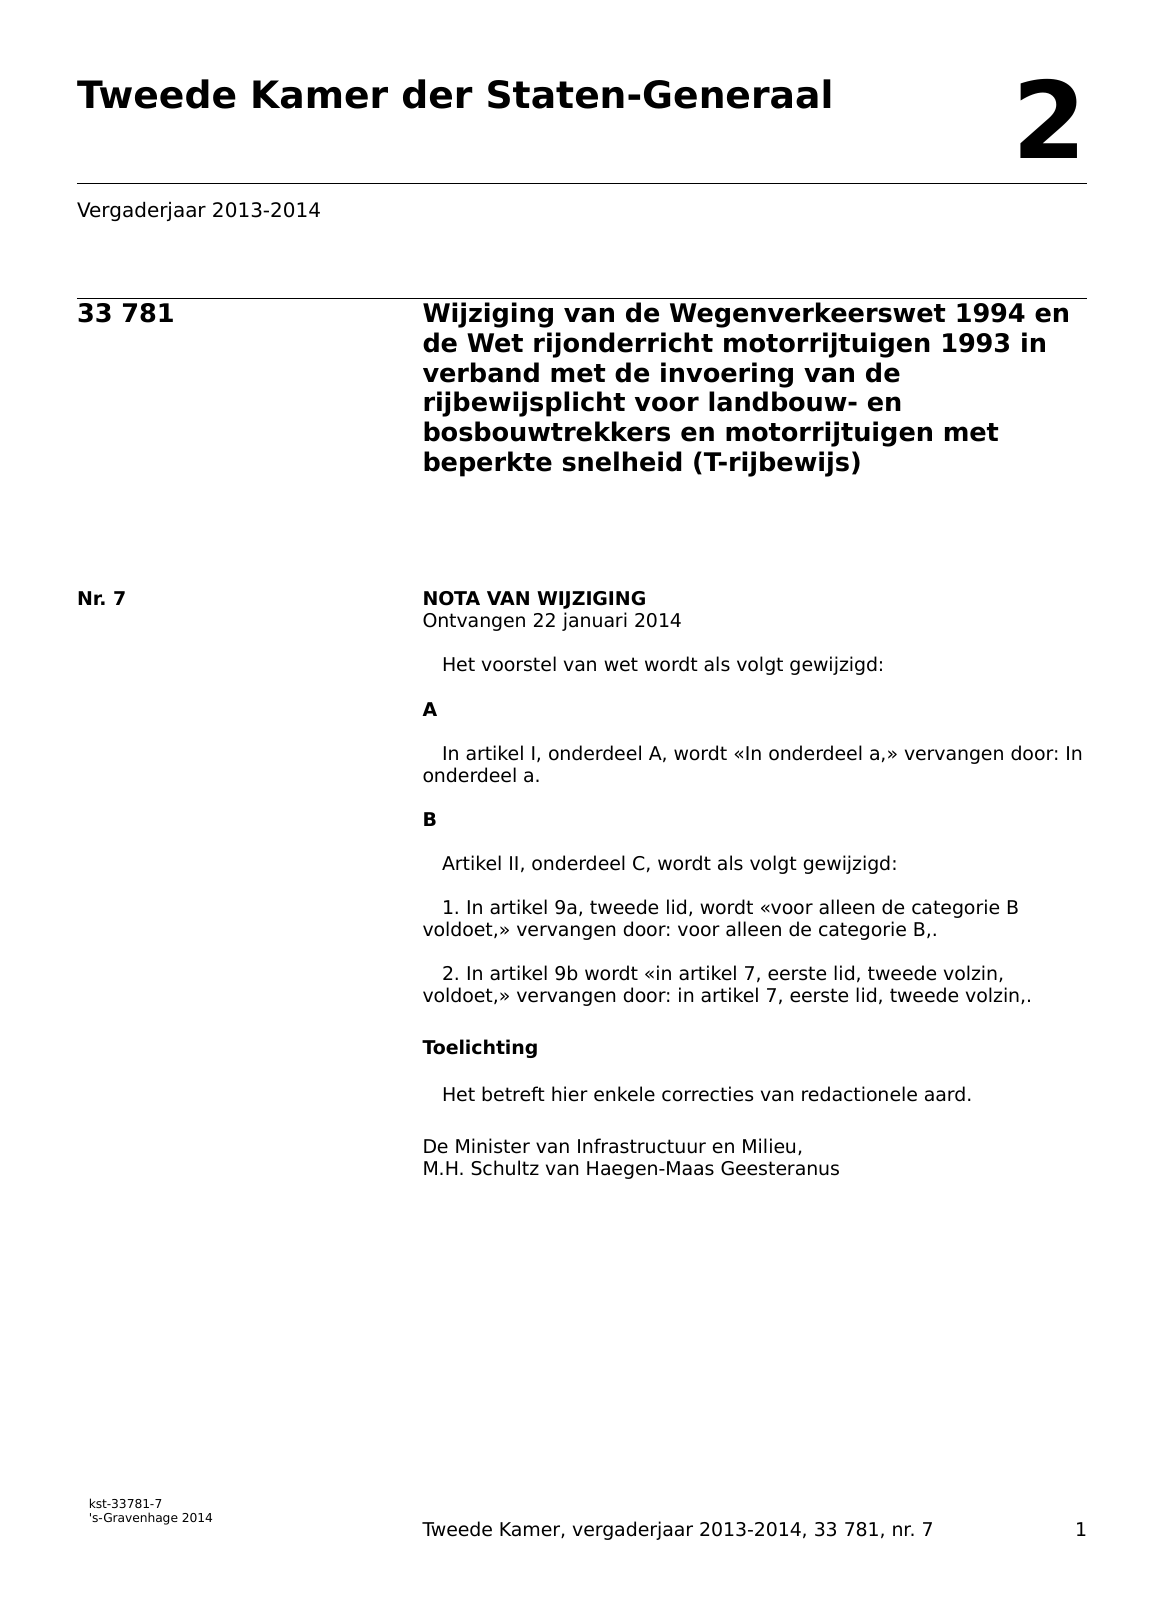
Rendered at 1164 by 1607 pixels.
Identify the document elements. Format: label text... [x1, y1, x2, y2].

table_header Tweede Kamer der Staten-Generaal [77, 59, 886, 183]
subtitle B [422, 809, 1087, 831]
table_cell Vergaderjaar 2013-2014 [77, 184, 1087, 298]
text De Minister van Infrastructuur en Milieu, M.H. Schultz van Haegen-Maas Geesteranus [422, 1136, 1087, 1180]
subtitle Nr. 7 NOTA VAN WIJZIGING [77, 588, 1087, 610]
text 2. In artikel 9b wordt «in artikel 7, eerste lid, tweede volzin, voldoet,» vervangen door: in artikel 7, eerste lid, tweede volzin,. [422, 963, 1087, 1007]
text Het betreft hier enkele correcties van redactionele aard. [422, 1084, 1087, 1106]
text In artikel I, onderdeel A, wordt «In onderdeel a,» vervangen door: In onderdeel a. [422, 743, 1087, 787]
text Het voorstel van wet wordt als volgt gewijzigd: [422, 654, 1087, 676]
subtitle A [422, 698, 1087, 720]
table_header 2 [886, 59, 1087, 183]
subtitle Toelichting [422, 1037, 1087, 1059]
text Artikel II, onderdeel C, wordt als volgt gewijzigd: [422, 853, 1087, 875]
text 1. In artikel 9a, tweede lid, wordt «voor alleen de categorie B voldoet,» vervangen door: voor alleen de categorie B,. [422, 897, 1087, 941]
text 's-Gravenhage 2014 [88, 1511, 323, 1525]
subtitle 33 781 Wijziging van de Wegenverkeerswet 1994 en de Wet rijonderricht motorrijtuigen 1993 in verband met de invoering van de rijbewijsplicht voor landbouw- en bosbouwtrekkers en motorrijtuigen met beperkte snelheid (T-rijbewijs) [77, 299, 1087, 477]
text Ontvangen 22 januari 2014 [422, 610, 1087, 632]
text kst-33781-7 [88, 1497, 323, 1511]
